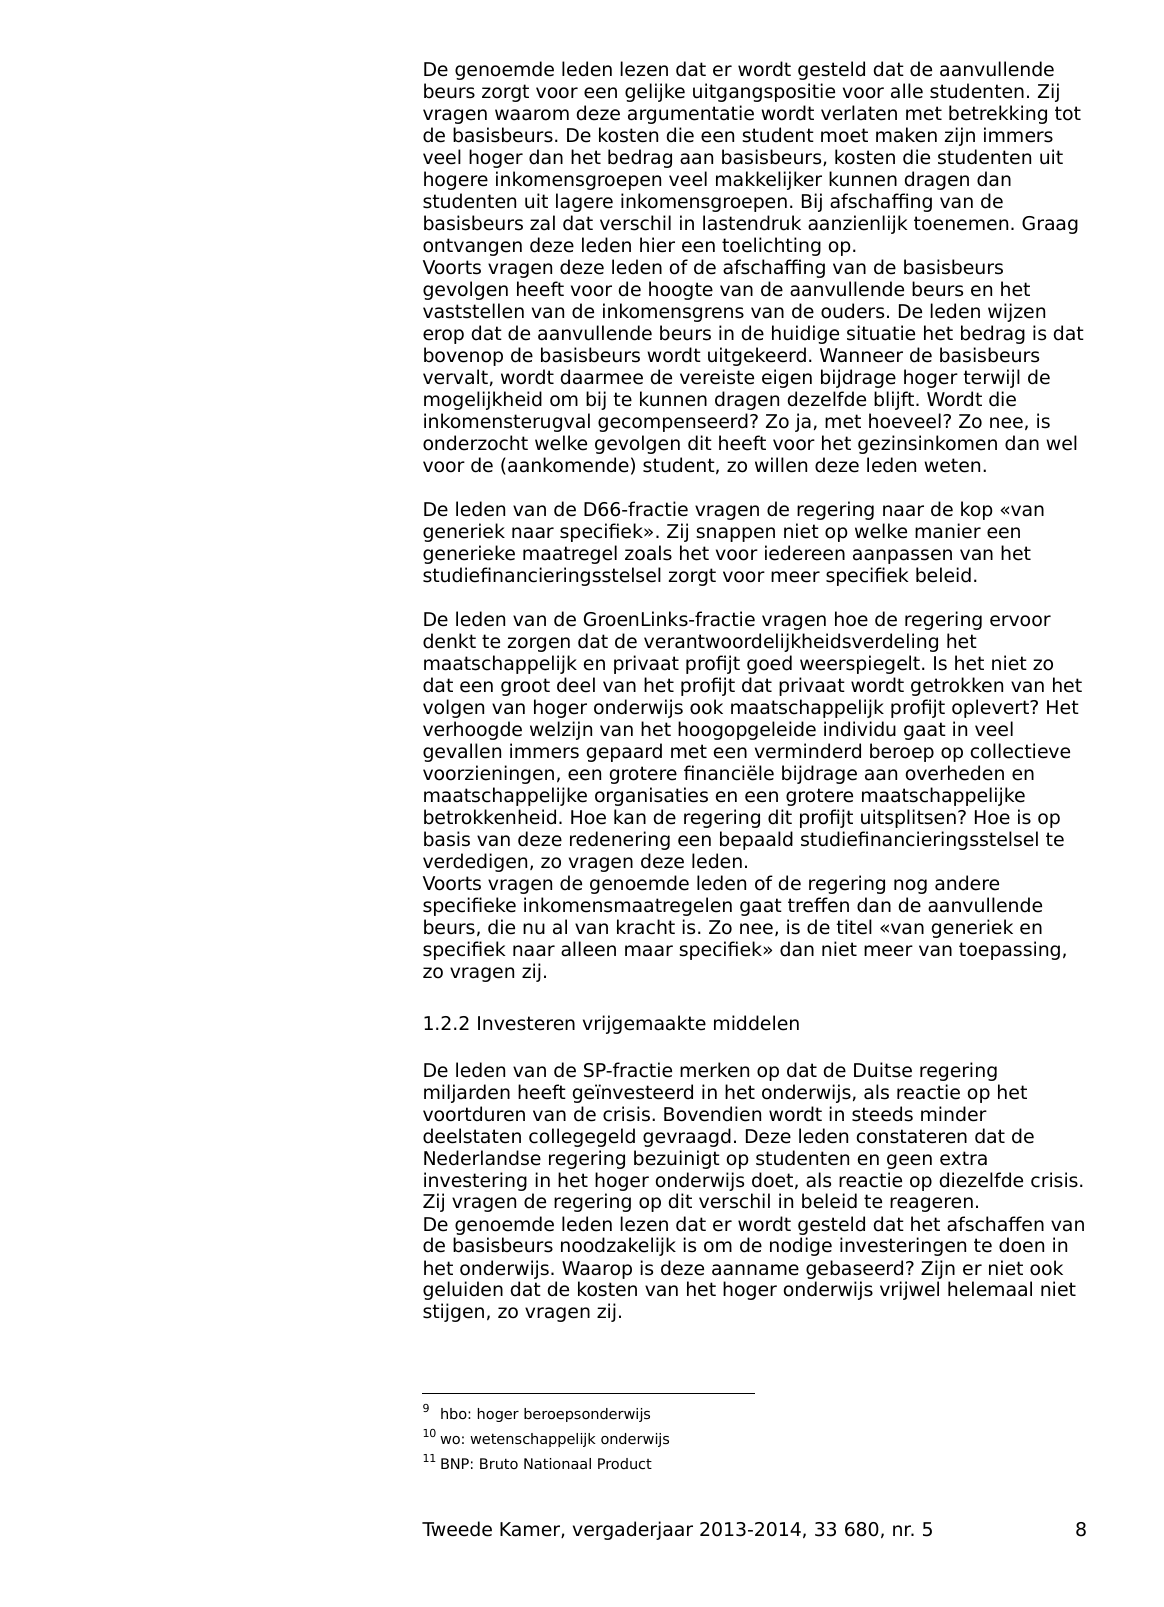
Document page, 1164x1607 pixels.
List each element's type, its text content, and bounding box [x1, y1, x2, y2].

text De leden van de SP-fractie merken op dat de Duitse regering miljarden heeft geïnvesteerd in het onderwijs, als reactie op het voortduren van de crisis. Bovendien wordt in steeds minder deelstaten collegegeld gevraagd. Deze leden constateren dat de Nederlandse regering bezuinigt op studenten en geen extra investering in het hoger onderwijs doet, als reactie op diezelfde crisis. Zij vragen de regering op dit verschil in beleid te reageren. [422, 1059, 1087, 1213]
text Voorts vragen deze leden of de afschaffing van de basisbeurs gevolgen heeft voor de hoogte van de aanvullende beurs en het vaststellen van de inkomensgrens van de ouders. De leden wijzen erop dat de aanvullende beurs in de huidige situatie het bedrag is dat bovenop de basisbeurs wordt uitgekeerd. Wanneer de basisbeurs vervalt, wordt daarmee de vereiste eigen bijdrage hoger terwijl de mogelijkheid om bij te kunnen dragen dezelfde blijft. Wordt die inkomensterugval gecompenseerd? Zo ja, met hoeveel? Zo nee, is onderzocht welke gevolgen dit heeft voor het gezinsinkomen dan wel voor de (aankomende) student, zo willen deze leden weten. [422, 257, 1087, 477]
text Voorts vragen de genoemde leden of de regering nog andere specifieke inkomensmaatregelen gaat treffen dan de aanvullende beurs, die nu al van kracht is. Zo nee, is de titel «van generiek en specifiek naar alleen maar specifiek» dan niet meer van toepassing, zo vragen zij. [422, 873, 1087, 983]
text wo: wetenschappelijk onderwijs [422, 1427, 1087, 1449]
text De genoemde leden lezen dat er wordt gesteld dat de aanvullende beurs zorgt voor een gelijke uitgangspositie voor alle studenten. Zij vragen waarom deze argumentatie wordt verlaten met betrekking tot de basisbeurs. De kosten die een student moet maken zijn immers veel hoger dan het bedrag aan basisbeurs, kosten die studenten uit hogere inkomensgroepen veel makkelijker kunnen dragen dan studenten uit lagere inkomensgroepen. Bij afschaffing van de basisbeurs zal dat verschil in lastendruk aanzienlijk toenemen. Graag ontvangen deze leden hier een toelichting op. [422, 59, 1087, 257]
text De leden van de GroenLinks-fractie vragen hoe de regering ervoor denkt te zorgen dat de verantwoordelijkheidsverdeling het maatschappelijk en privaat profijt goed weerspiegelt. Is het niet zo dat een groot deel van het profijt dat privaat wordt getrokken van het volgen van hoger onderwijs ook maatschappelijk profijt oplevert? Het verhoogde welzijn van het hoogopgeleide individu gaat in veel gevallen immers gepaard met een verminderd beroep op collectieve voorzieningen, een grotere financiële bijdrage aan overheden en maatschappelijke organisaties en een grotere maatschappelijke betrokkenheid. Hoe kan de regering dit profijt uitsplitsen? Hoe is op basis van deze redenering een bepaald studiefinancieringsstelsel te verdedigen, zo vragen deze leden. [422, 609, 1087, 873]
text hbo: hoger beroepsonderwijs [422, 1402, 1087, 1424]
subtitle 1.2.2 Investeren vrijgemaakte middelen [422, 1013, 1087, 1034]
text BNP: Bruto Nationaal Product [422, 1452, 1087, 1474]
text De leden van de D66-fractie vragen de regering naar de kop «van generiek naar specifiek». Zij snappen niet op welke manier een generieke maatregel zoals het voor iedereen aanpassen van het studiefinancieringsstelsel zorgt voor meer specifiek beleid. [422, 499, 1087, 587]
text De genoemde leden lezen dat er wordt gesteld dat het afschaffen van de basisbeurs noodzakelijk is om de nodige investeringen te doen in het onderwijs. Waarop is deze aanname gebaseerd? Zijn er niet ook geluiden dat de kosten van het hoger onderwijs vrijwel helemaal niet stijgen, zo vragen zij. [422, 1213, 1087, 1323]
